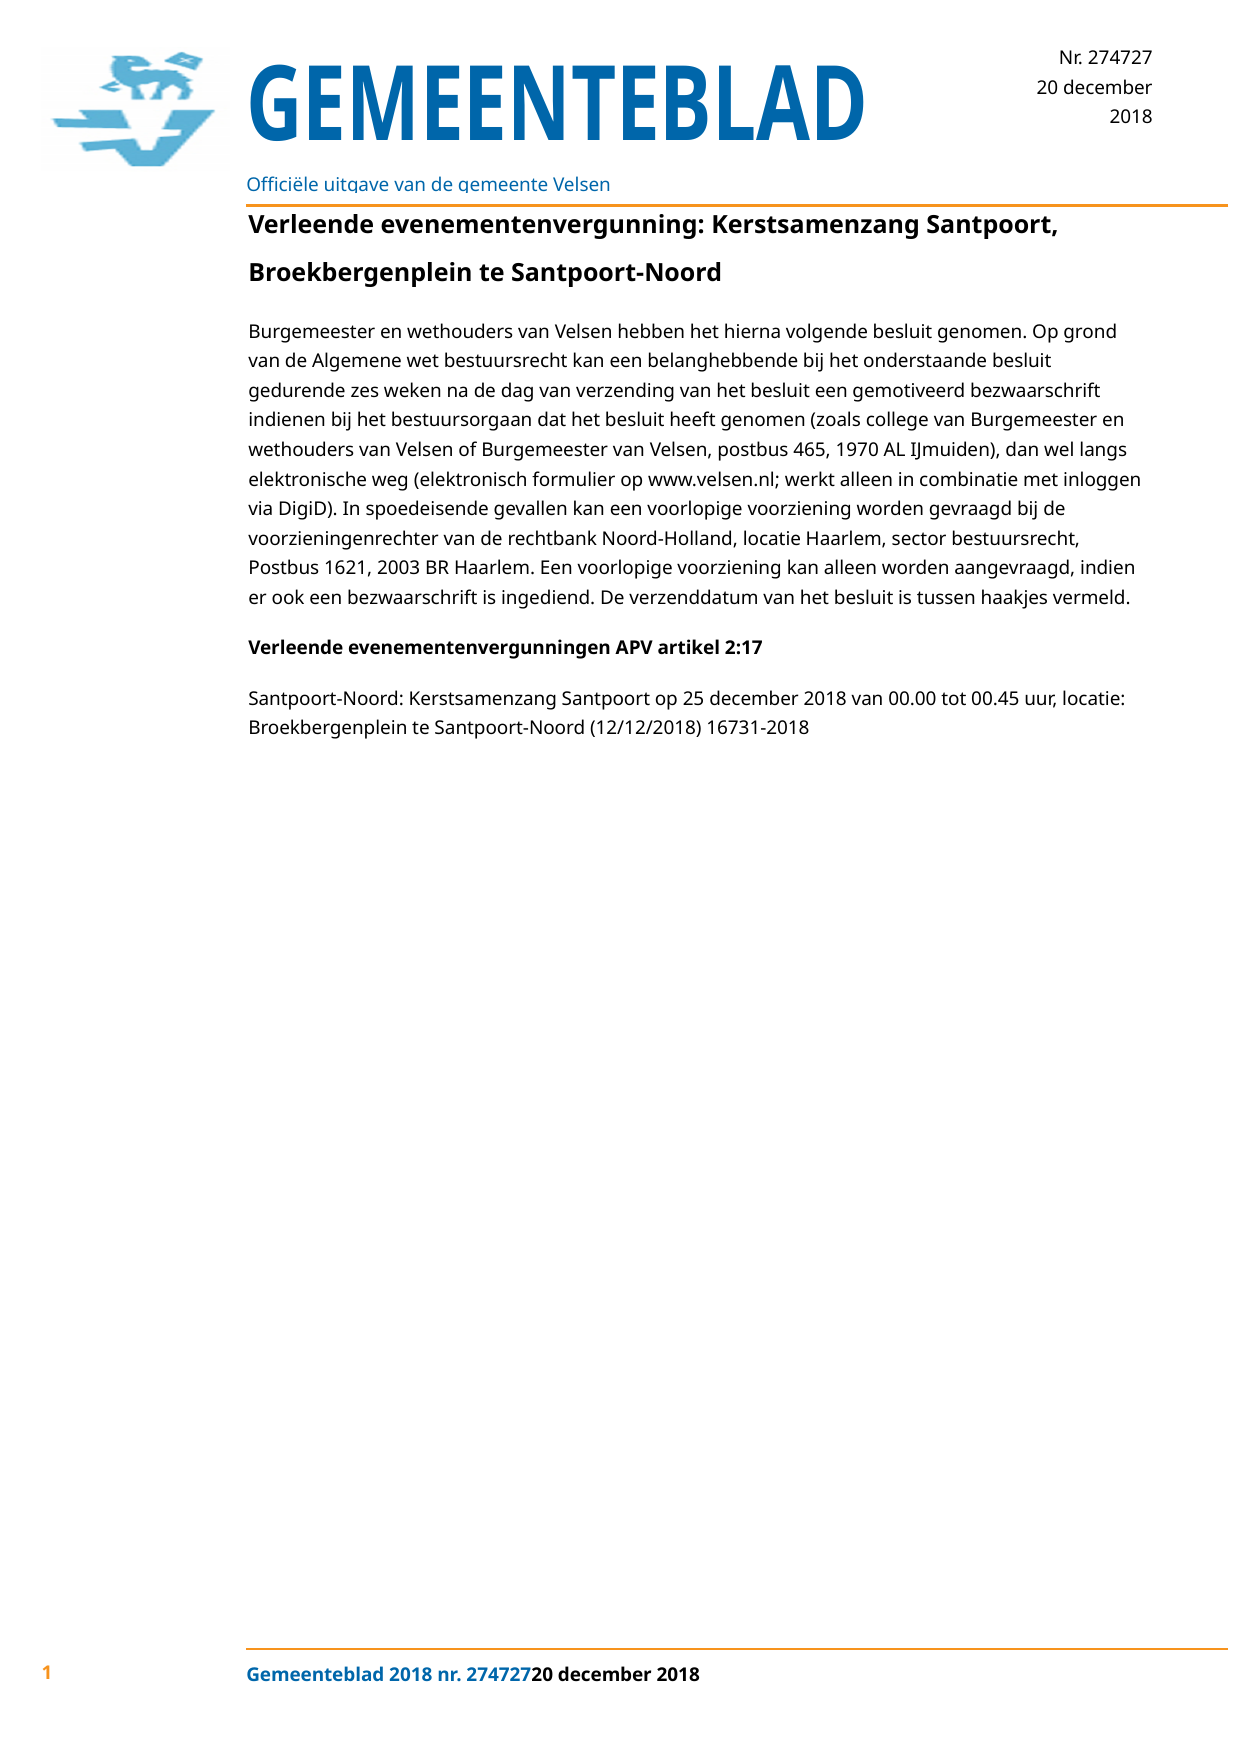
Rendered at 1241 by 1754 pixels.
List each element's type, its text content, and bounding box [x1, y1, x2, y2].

picture [41, 47, 231, 172]
text Burgemeester en wethouders van Velsen hebben het hierna volgende besluit genomen. Op grond van de Algemene wet bestuursrecht kan een belanghebbende bij het onderstaande besluit gedurende zes weken na de dag van verzending van het besluit een gemotiveerd bezwaarschrift indienen bij het bestuursorgaan dat het besluit heeft genomen (zoals college van Burgemeester en wethouders van Velsen of Burgemeester van Velsen, postbus 465, 1970 AL IJmuiden), dan wel langs elektronische weg (elektronisch formulier op www.velsen.nl; werkt alleen in combinatie met inloggen via DigiD). In spoedeisende gevallen kan een voorlopige voorziening worden gevraagd bij de voorzieningenrechter van de rechtbank Noord-Holland, locatie Haarlem, sector bestuursrecht, Postbus 1621, 2003 BR Haarlem. Een voorlopige voorziening kan alleen worden aangevraagd, indien er ook een bezwaarschrift is ingediend. De verzenddatum van het besluit is tussen haakjes vermeld. [248, 318, 1152, 610]
text Verleende evenementenvergunningen APV artikel 2:17 [248, 634, 1152, 660]
text Santpoort-Noord: Kerstsamenzang Santpoort op 25 december 2018 van 00.00 tot 00.45 uur, locatie: Broekbergenplein te Santpoort-Noord (12/12/2018) 16731-2018 [248, 685, 1152, 740]
text Verleende evenementenvergunning: Kerstsamenzang Santpoort, Broekbergenplein te Santpoort-Noord [248, 207, 1152, 288]
